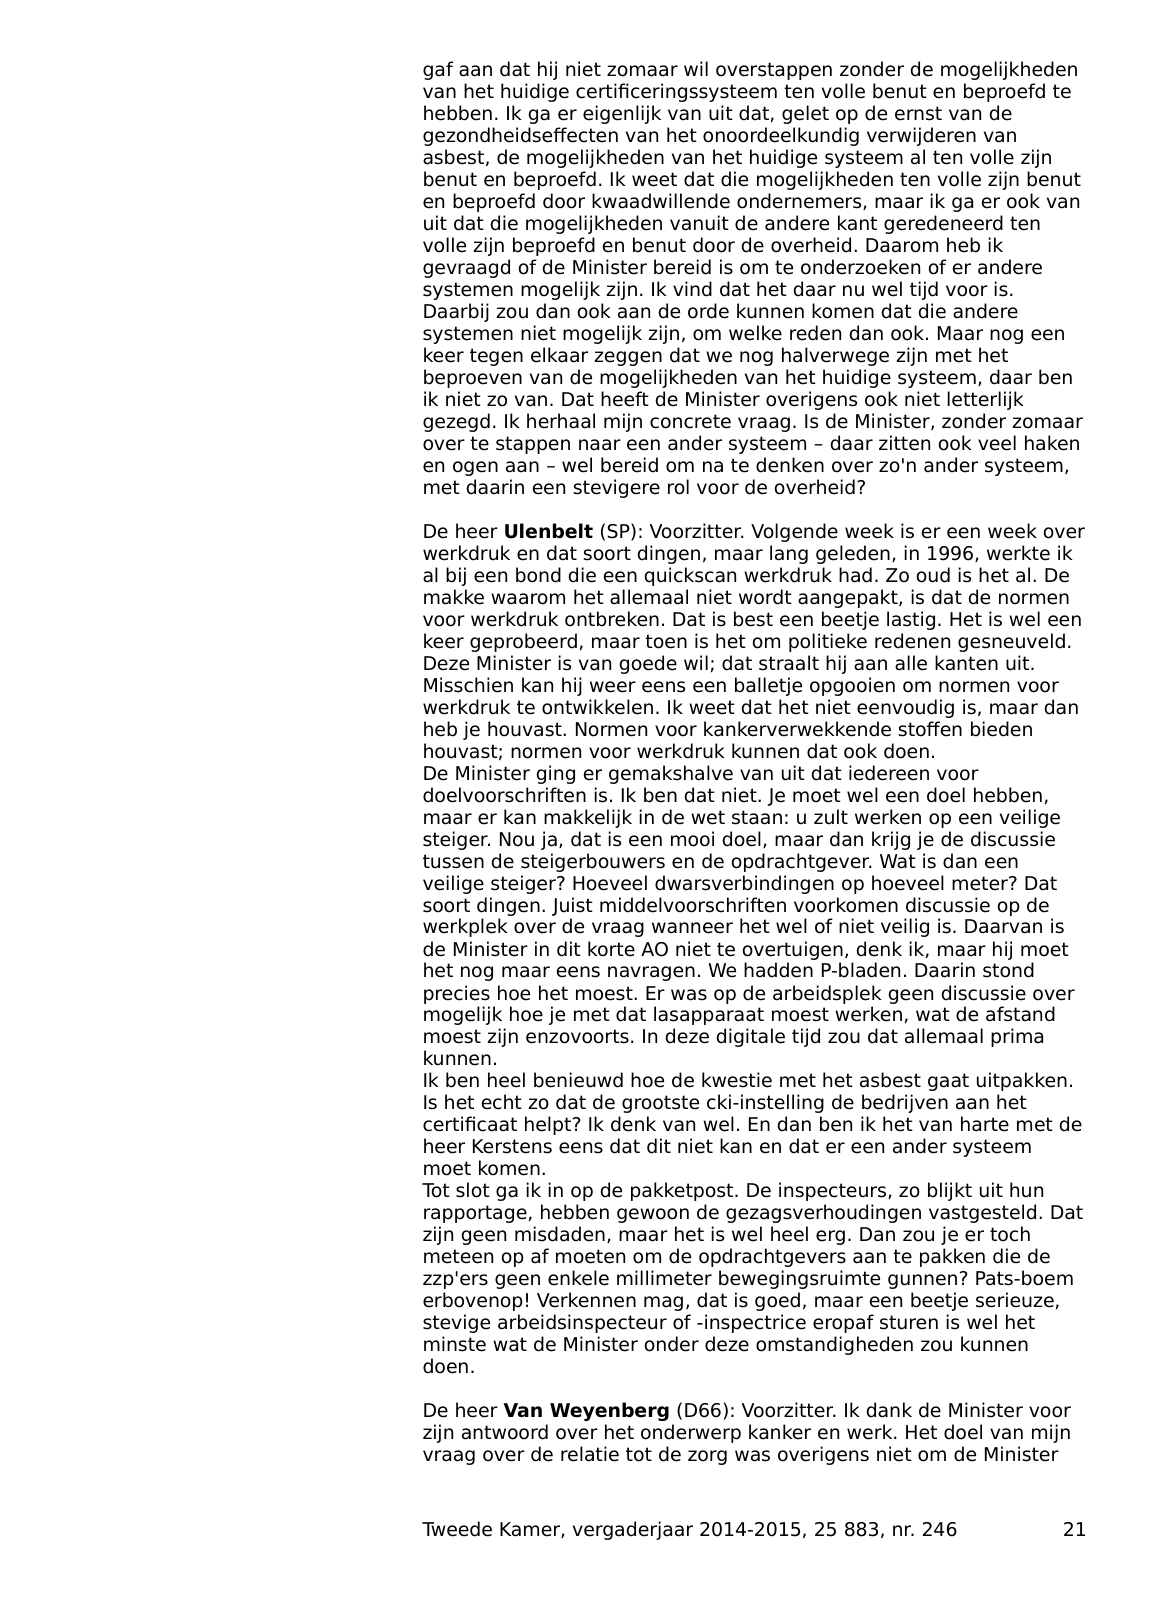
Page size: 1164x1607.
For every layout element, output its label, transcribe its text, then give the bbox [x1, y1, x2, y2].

text De Minister ging er gemakshalve van uit dat iedereen voor doelvoorschriften is. Ik ben dat niet. Je moet wel een doel hebben, maar er kan makkelijk in de wet staan: u zult werken op een veilige steiger. Nou ja, dat is een mooi doel, maar dan krijg je de discussie tussen de steigerbouwers en de opdrachtgever. Wat is dan een veilige steiger? Hoeveel dwarsverbindingen op hoeveel meter? Dat soort dingen. Juist middelvoorschriften voorkomen discussie op de werkplek over de vraag wanneer het wel of niet veilig is. Daarvan is de Minister in dit korte AO niet te overtuigen, denk ik, maar hij moet het nog maar eens navragen. We hadden P-bladen. Daarin stond precies hoe het moest. Er was op de arbeidsplek geen discussie over mogelijk hoe je met dat lasapparaat moest werken, wat de afstand moest zijn enzovoorts. In deze digitale tijd zou dat allemaal prima kunnen. [422, 763, 1087, 1070]
text Tot slot ga ik in op de pakketpost. De inspecteurs, zo blijkt uit hun rapportage, hebben gewoon de gezagsverhoudingen vastgesteld. Dat zijn geen misdaden, maar het is wel heel erg. Dan zou je er toch meteen op af moeten om de opdrachtgevers aan te pakken die de zzp'ers geen enkele millimeter bewegingsruimte gunnen? Pats-boem erbovenop! Verkennen mag, dat is goed, maar een beetje serieuze, stevige arbeidsinspecteur of -inspectrice eropaf sturen is wel het minste wat de Minister onder deze omstandigheden zou kunnen doen. [422, 1180, 1087, 1378]
text De heer Van Weyenberg (D66): Voorzitter. Ik dank de Minister voor zijn antwoord over het onderwerp kanker en werk. Het doel van mijn vraag over de relatie tot de zorg was overigens niet om de Minister [422, 1400, 1087, 1466]
text gaf aan dat hij niet zomaar wil overstappen zonder de mogelijkheden van het huidige certificeringssysteem ten volle benut en beproefd te hebben. Ik ga er eigenlijk van uit dat, gelet op de ernst van de gezondheidseffecten van het onoordeelkundig verwijderen van asbest, de mogelijkheden van het huidige systeem al ten volle zijn benut en beproefd. Ik weet dat die mogelijkheden ten volle zijn benut en beproefd door kwaadwillende ondernemers, maar ik ga er ook van uit dat die mogelijkheden vanuit de andere kant geredeneerd ten volle zijn beproefd en benut door de overheid. Daarom heb ik gevraagd of de Minister bereid is om te onderzoeken of er andere systemen mogelijk zijn. Ik vind dat het daar nu wel tijd voor is. Daarbij zou dan ook aan de orde kunnen komen dat die andere systemen niet mogelijk zijn, om welke reden dan ook. Maar nog een keer tegen elkaar zeggen dat we nog halverwege zijn met het beproeven van de mogelijkheden van het huidige systeem, daar ben ik niet zo van. Dat heeft de Minister overigens ook niet letterlijk gezegd. Ik herhaal mijn concrete vraag. Is de Minister, zonder zomaar over te stappen naar een ander systeem – daar zitten ook veel haken en ogen aan – wel bereid om na te denken over zo'n ander systeem, met daarin een stevigere rol voor de overheid? [422, 59, 1087, 499]
text Ik ben heel benieuwd hoe de kwestie met het asbest gaat uitpakken. Is het echt zo dat de grootste cki-instelling de bedrijven aan het certificaat helpt? Ik denk van wel. En dan ben ik het van harte met de heer Kerstens eens dat dit niet kan en dat er een ander systeem moet komen. [422, 1070, 1087, 1180]
text De heer Ulenbelt (SP): Voorzitter. Volgende week is er een week over werkdruk en dat soort dingen, maar lang geleden, in 1996, werkte ik al bij een bond die een quickscan werkdruk had. Zo oud is het al. De makke waarom het allemaal niet wordt aangepakt, is dat de normen voor werkdruk ontbreken. Dat is best een beetje lastig. Het is wel een keer geprobeerd, maar toen is het om politieke redenen gesneuveld. Deze Minister is van goede wil; dat straalt hij aan alle kanten uit. Misschien kan hij weer eens een balletje opgooien om normen voor werkdruk te ontwikkelen. Ik weet dat het niet eenvoudig is, maar dan heb je houvast. Normen voor kankerverwekkende stoffen bieden houvast; normen voor werkdruk kunnen dat ook doen. [422, 521, 1087, 763]
